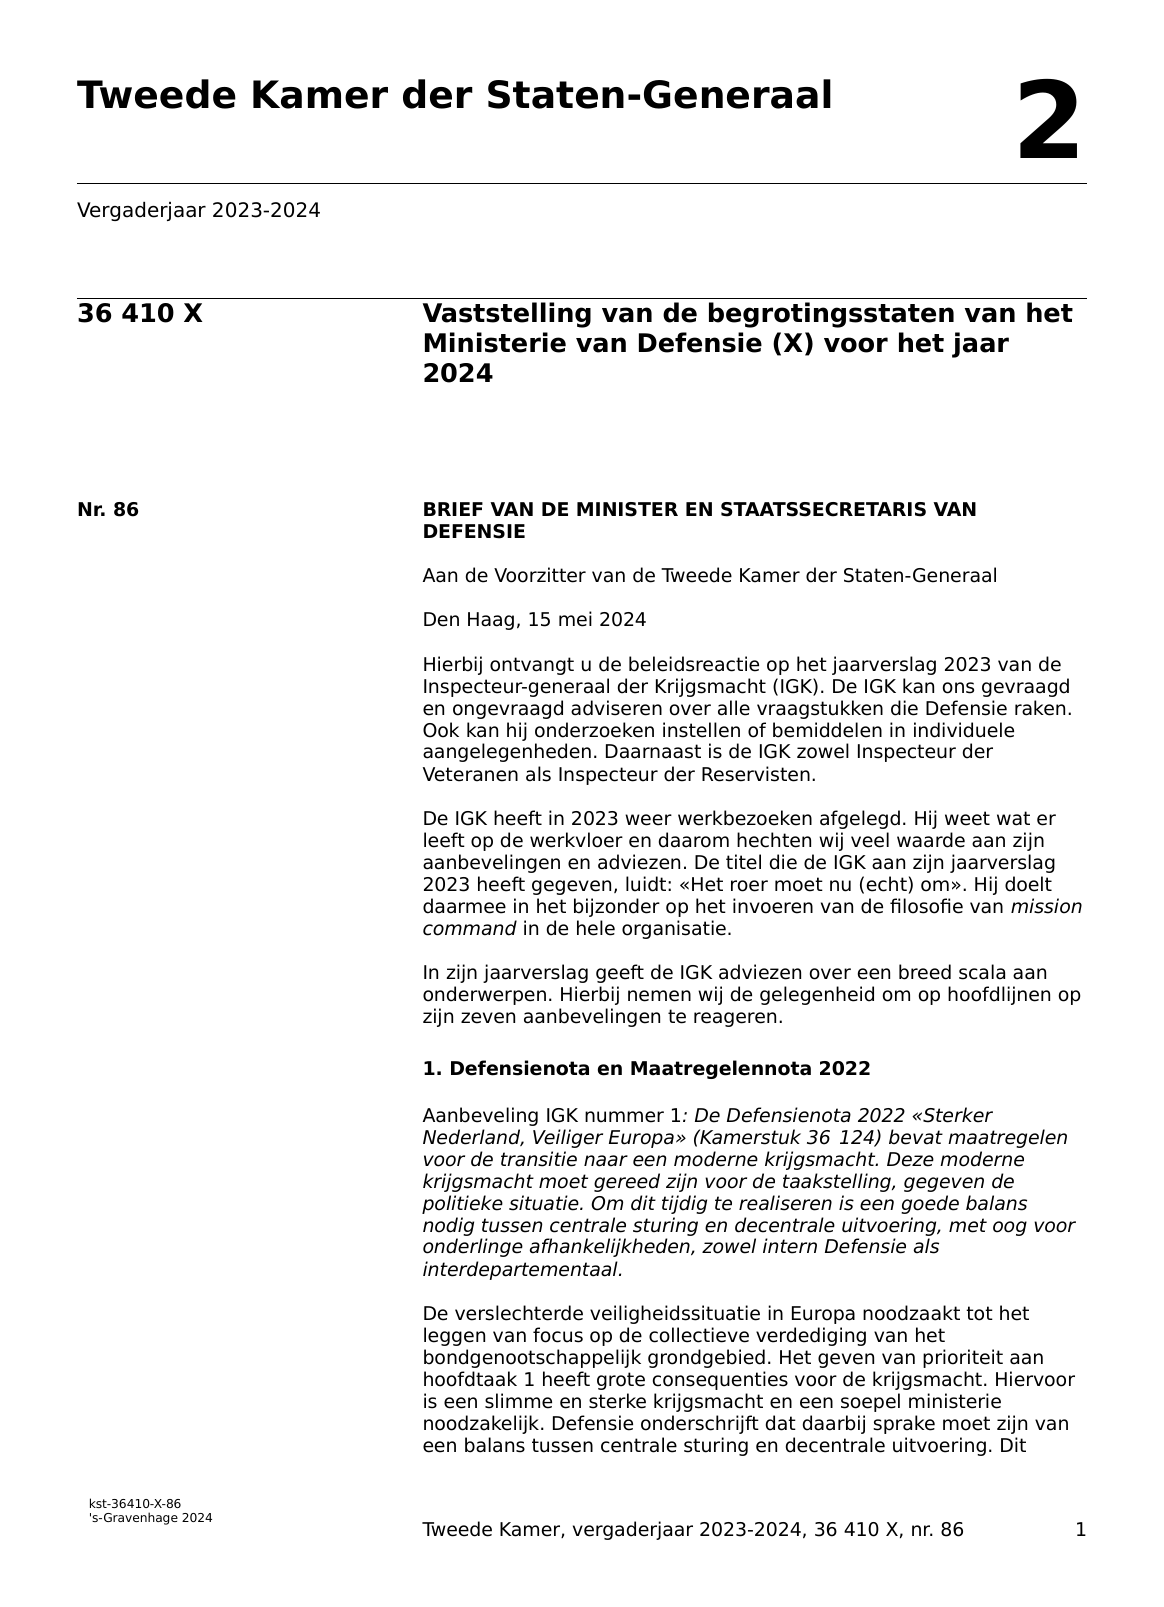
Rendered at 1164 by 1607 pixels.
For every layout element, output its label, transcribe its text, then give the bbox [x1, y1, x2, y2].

table_cell Vergaderjaar 2023-2024 [77, 184, 1087, 298]
text Hierbij ontvangt u de beleidsreactie op het jaarverslag 2023 van de Inspecteur-generaal der Krijgsmacht (IGK). De IGK kan ons gevraagd en ongevraagd adviseren over alle vraagstukken die Defensie raken. Ook kan hij onderzoeken instellen of bemiddelen in individuele aangelegenheden. Daarnaast is de IGK zowel Inspecteur der Veteranen als Inspecteur der Reservisten. [422, 653, 1087, 785]
text De IGK heeft in 2023 weer werkbezoeken afgelegd. Hij weet wat er leeft op de werkvloer en daarom hechten wij veel waarde aan zijn aanbevelingen en adviezen. De titel die de IGK aan zijn jaarverslag 2023 heeft gegeven, luidt: «Het roer moet nu (echt) om». Hij doelt daarmee in het bijzonder op het invoeren van de filosofie van mission command in de hele organisatie. [422, 808, 1087, 939]
subtitle 36 410 X Vaststelling van de begrotingsstaten van het Ministerie van Defensie (X) voor het jaar 2024 [77, 299, 1087, 388]
text 's-Gravenhage 2024 [88, 1511, 323, 1525]
subtitle 1. Defensienota en Maatregelennota 2022 [422, 1058, 1087, 1079]
text Den Haag, 15 mei 2024 [422, 609, 1087, 631]
text In zijn jaarverslag geeft de IGK adviezen over een breed scala aan onderwerpen. Hierbij nemen wij de gelegenheid om op hoofdlijnen op zijn zeven aanbevelingen te reageren. [422, 962, 1087, 1028]
text Aanbeveling IGK nummer 1: De Defensienota 2022 «Sterker Nederland, Veiliger Europa» (Kamerstuk 36 124) bevat maatregelen voor de transitie naar een moderne krijgsmacht. Deze moderne krijgsmacht moet gereed zijn voor de taakstelling, gegeven de politieke situatie. Om dit tijdig te realiseren is een goede balans nodig tussen centrale sturing en decentrale uitvoering, met oog voor onderlinge afhankelijkheden, zowel intern Defensie als interdepartementaal. [422, 1104, 1087, 1280]
text kst-36410-X-86 [88, 1497, 323, 1511]
subtitle Nr. 86 BRIEF VAN DE MINISTER EN STAATSSECRETARIS VAN DEFENSIE [77, 499, 1087, 543]
table_header Tweede Kamer der Staten-Generaal [77, 59, 886, 183]
text Aan de Voorzitter van de Tweede Kamer der Staten-Generaal [422, 565, 1087, 587]
text De verslechterde veiligheidssituatie in Europa noodzaakt tot het leggen van focus op de collectieve verdediging van het bondgenootschappelijk grondgebied. Het geven van prioriteit aan hoofdtaak 1 heeft grote consequenties voor de krijgsmacht. Hiervoor is een slimme en sterke krijgsmacht en een soepel ministerie noodzakelijk. Defensie onderschrijft dat daarbij sprake moet zijn van een balans tussen centrale sturing en decentrale uitvoering. Dit [422, 1303, 1087, 1456]
table_header 2 [886, 59, 1087, 183]
